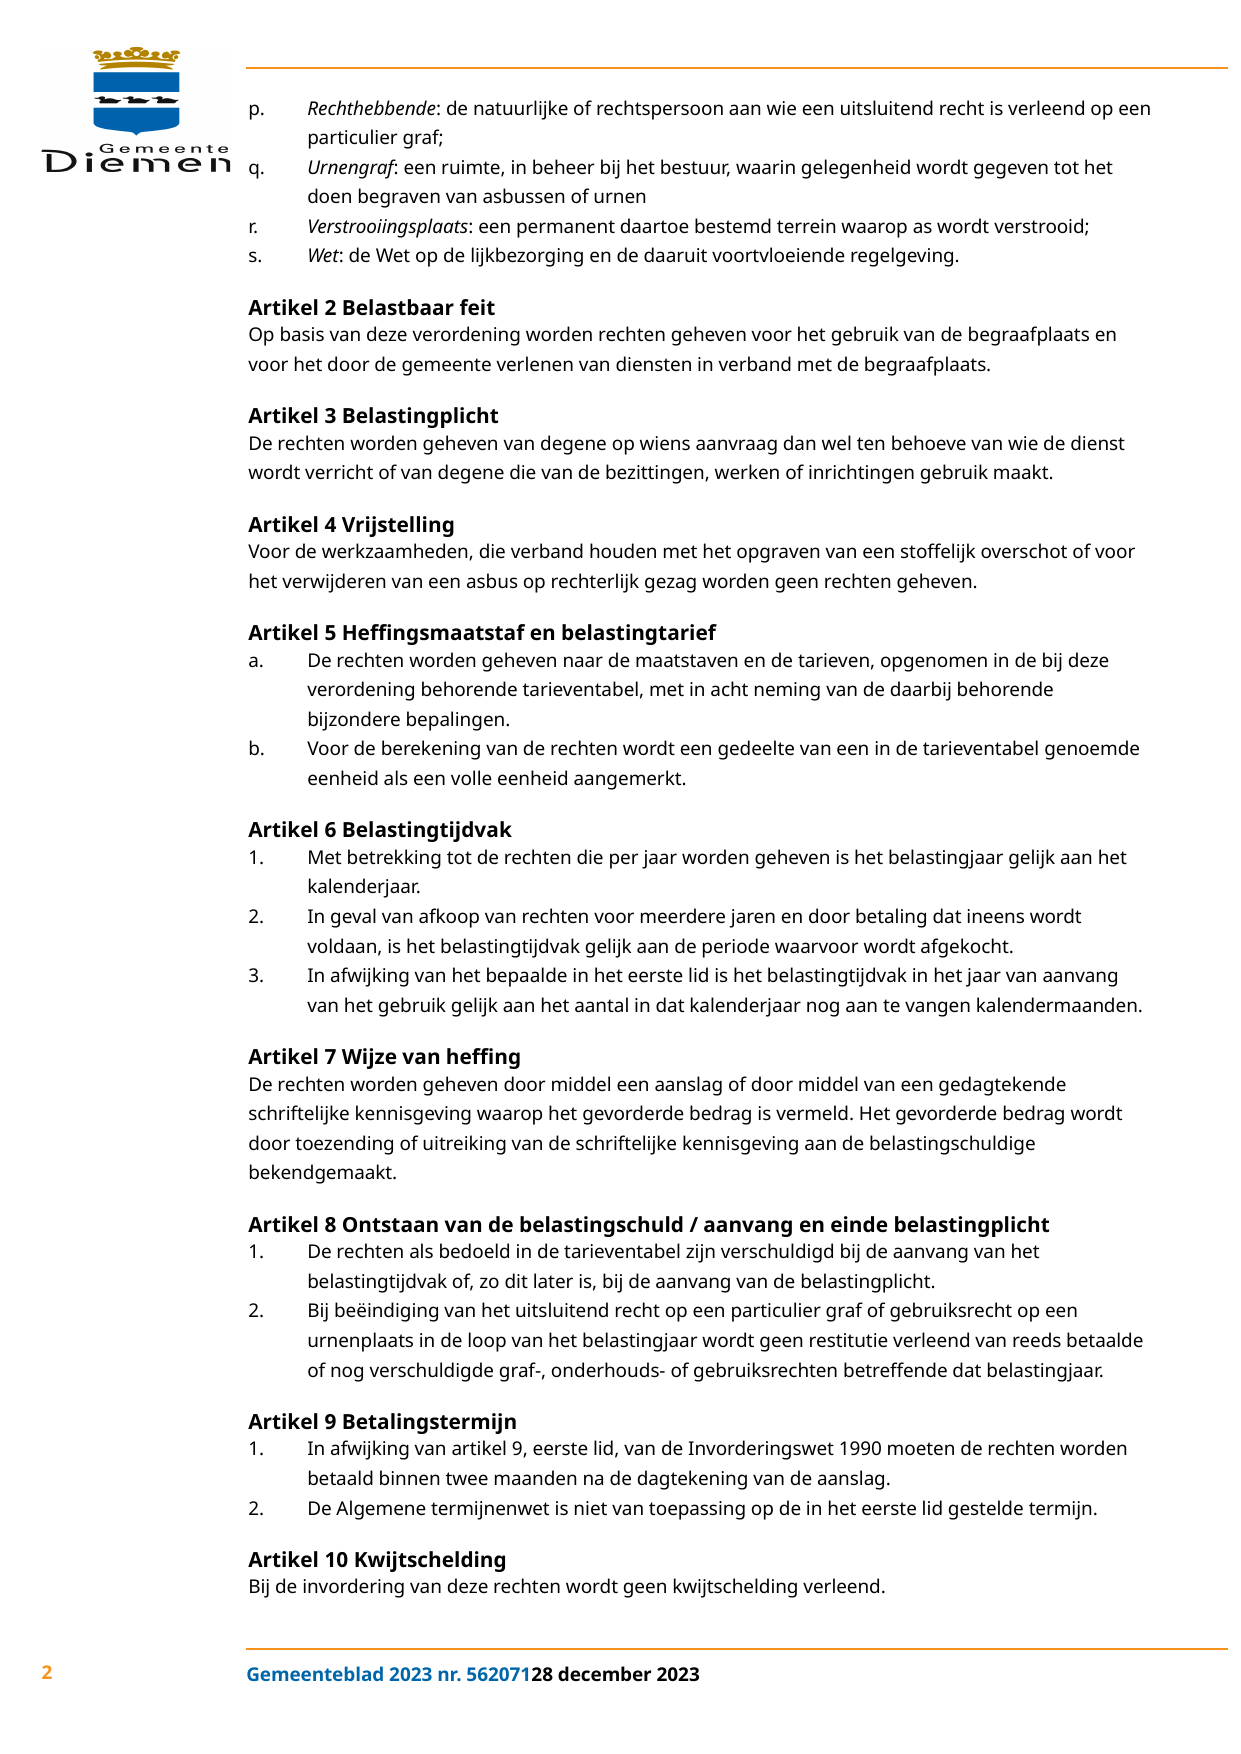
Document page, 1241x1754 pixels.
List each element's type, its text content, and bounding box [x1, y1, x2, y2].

picture [41, 47, 231, 172]
list Wet: de Wet op de lijkbezorging en de daaruit voortvloeiende regelgeving. [248, 243, 1152, 268]
text Artikel 6 Belastingtijdvak [248, 816, 1152, 844]
text Artikel 7 Wijze van heffing [248, 1042, 1152, 1071]
text Artikel 2 Belastbaar feit [248, 293, 1152, 322]
text Voor de werkzaamheden, die verband houden met het opgraven van een stoffelijk overschot of voor het verwijderen van een asbus op rechterlijk gezag worden geen rechten geheven. [248, 538, 1152, 594]
list In afwijking van het bepaalde in het eerste lid is het belastingtijdvak in het jaar van aanvang van het gebruik gelijk aan het aantal in dat kalenderjaar nog aan te vangen kalendermaanden. [248, 962, 1152, 1018]
list In afwijking van artikel 9, eerste lid, van de Invorderingswet 1990 moeten de rechten worden betaald binnen twee maanden na de dagtekening van de aanslag. [248, 1436, 1152, 1491]
list Bij beëindiging van het uitsluitend recht op een particulier graf of gebruiksrecht op een urnenplaats in de loop van het belastingjaar wordt geen restitutie verleend van reeds betaalde of nog verschuldigde graf-, onderhouds- of gebruiksrechten betreffende dat belastingjaar. [248, 1298, 1152, 1382]
list Rechthebbende: de natuurlijke of rechtspersoon aan wie een uitsluitend recht is verleend op een particulier graf; [248, 95, 1152, 150]
text De rechten worden geheven door middel een aanslag of door middel van een gedagtekende schriftelijke kennisgeving waarop het gevorderde bedrag is vermeld. Het gevorderde bedrag wordt door toezending of uitreiking van de schriftelijke kennisgeving aan de belastingschuldige bekendgemaakt. [248, 1071, 1152, 1185]
list De rechten als bedoeld in de tarieventabel zijn verschuldigd bij de aanvang van het belastingtijdvak of, zo dit later is, bij de aanvang van de belastingplicht. [248, 1238, 1152, 1294]
list In geval van afkoop van rechten voor meerdere jaren en door betaling dat ineens wordt voldaan, is het belastingtijdvak gelijk aan de periode waarvoor wordt afgekocht. [248, 903, 1152, 958]
text Artikel 4 Vrijstelling [248, 510, 1152, 538]
list Verstrooiingsplaats: een permanent daartoe bestemd terrein waarop as wordt verstrooid; [248, 213, 1152, 239]
list Voor de berekening van de rechten wordt een gedeelte van een in de tarieventabel genoemde eenheid als een volle eenheid aangemerkt. [248, 736, 1152, 791]
text De rechten worden geheven van degene op wiens aanvraag dan wel ten behoeve van wie de dienst wordt verricht of van degene die van de bezittingen, werken of inrichtingen gebruik maakt. [248, 430, 1152, 485]
text Artikel 3 Belastingplicht [248, 402, 1152, 430]
text Artikel 5 Heffingsmaatstaf en belastingtarief [248, 618, 1152, 647]
list De Algemene termijnenwet is niet van toepassing op de in het eerste lid gestelde termijn. [248, 1495, 1152, 1521]
list Urnengraf: een ruimte, in beheer bij het bestuur, waarin gelegenheid wordt gegeven tot het doen begraven van asbussen of urnen [248, 154, 1152, 209]
list Met betrekking tot de rechten die per jaar worden geheven is het belastingjaar gelijk aan het kalenderjaar. [248, 844, 1152, 899]
text Bij de invordering van deze rechten wordt geen kwijtschelding verleend. [248, 1574, 1152, 1599]
text Artikel 10 Kwijtschelding [248, 1545, 1152, 1574]
text Artikel 8 Ontstaan van de belastingschuld / aanvang en einde belastingplicht [248, 1210, 1152, 1238]
text Artikel 9 Betalingstermijn [248, 1407, 1152, 1436]
text Op basis van deze verordening worden rechten geheven voor het gebruik van de begraafplaats en voor het door de gemeente verlenen van diensten in verband met de begraafplaats. [248, 322, 1152, 377]
list De rechten worden geheven naar de maatstaven en de tarieven, opgenomen in de bij deze verordening behorende tarieventabel, met in acht neming van de daarbij behorende bijzondere bepalingen. [248, 647, 1152, 732]
